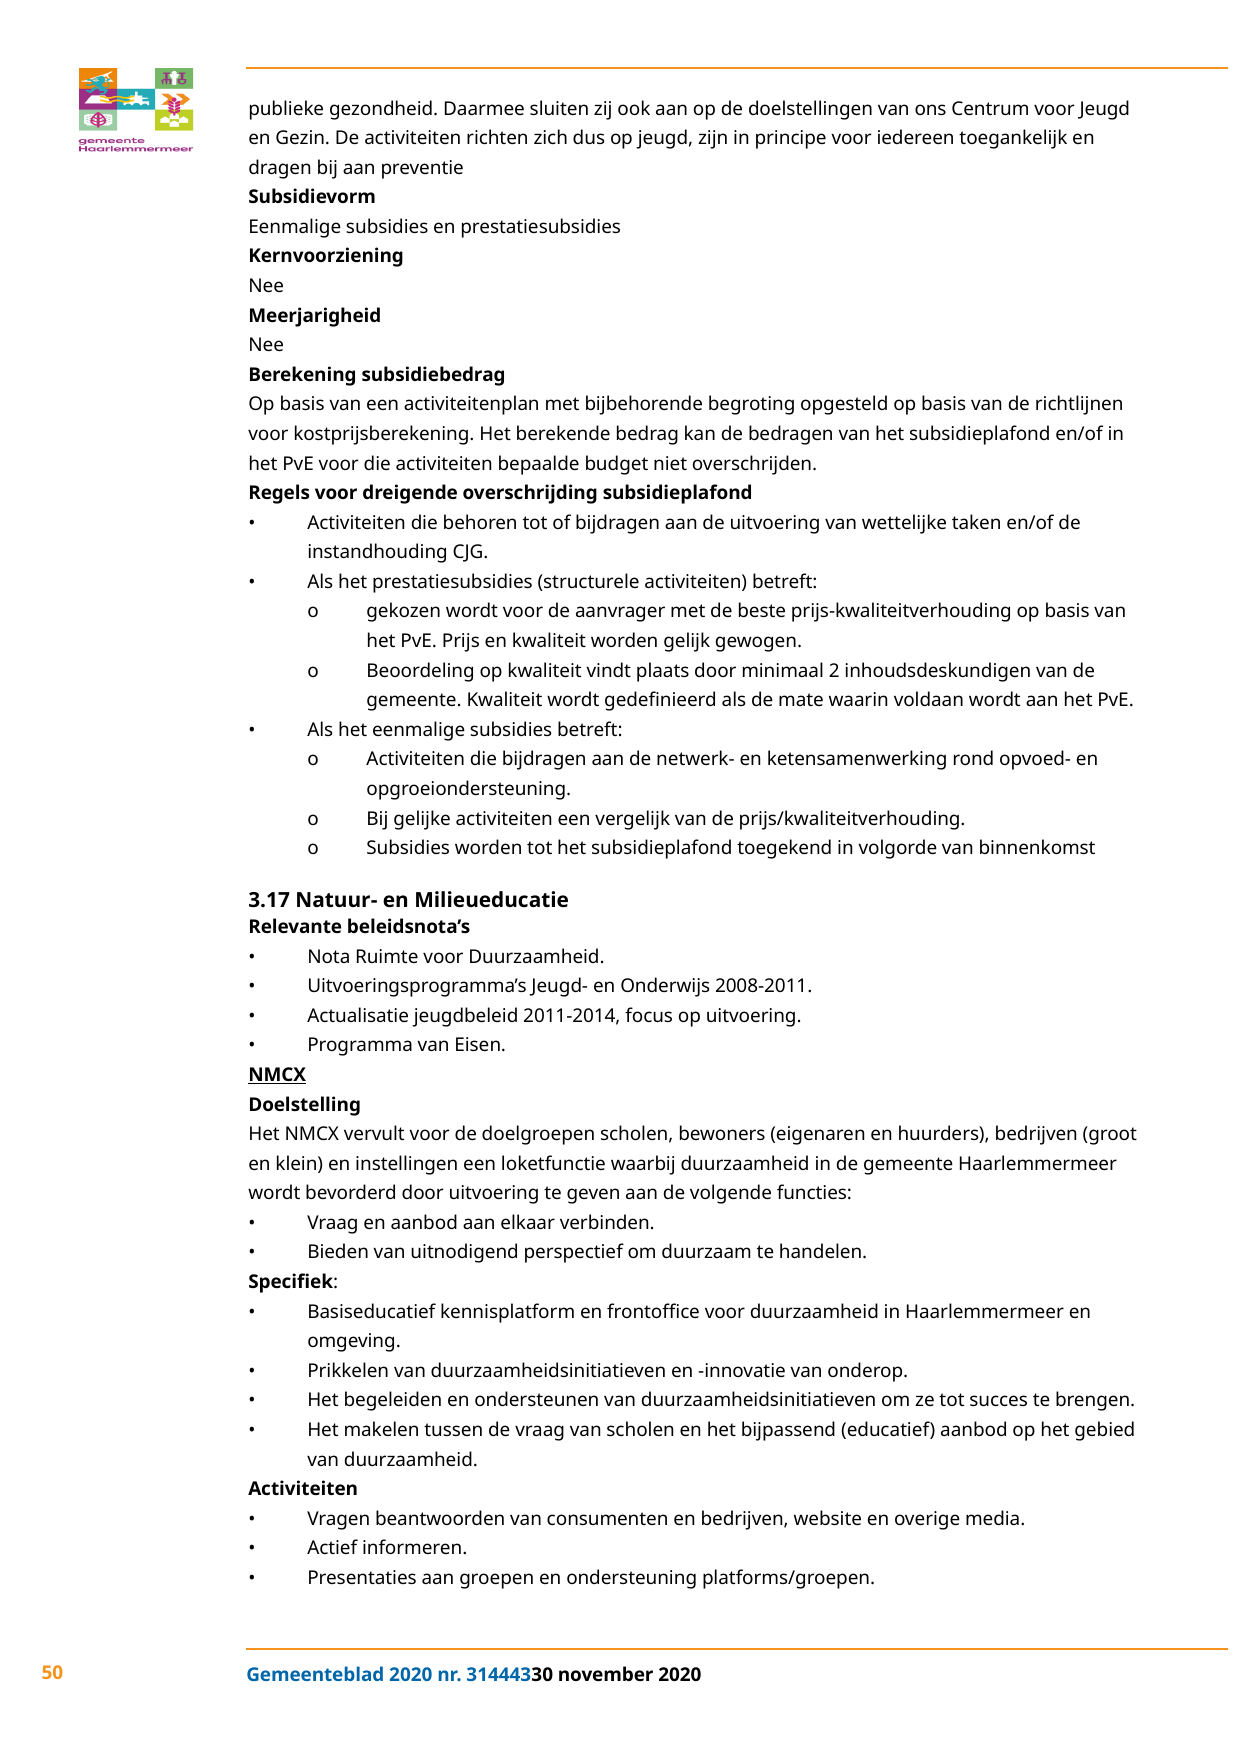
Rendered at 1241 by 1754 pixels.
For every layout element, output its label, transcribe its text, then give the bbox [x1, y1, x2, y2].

text Doelstelling [248, 1091, 1152, 1116]
list Uitvoeringsprogramma’s Jeugd- en Onderwijs 2008-2011. [248, 972, 1152, 998]
list Vraag en aanbod aan elkaar verbinden. [248, 1209, 1152, 1235]
list Prikkelen van duurzaamheidsinitiatieven en -innovatie van onderop. [248, 1357, 1152, 1383]
list gekozen wordt voor de aanvrager met de beste prijs-kwaliteitverhouding op basis van het PvE. Prijs en kwaliteit worden gelijk gewogen. [307, 598, 1152, 653]
text Op basis van een activiteitenplan met bijbehorende begroting opgesteld op basis van de richtlijnen voor kostprijsberekening. Het berekende bedrag kan de bedragen van het subsidieplafond en/of in het PvE voor die activiteiten bepaalde budget niet overschrijden. [248, 391, 1152, 476]
text Relevante beleidsnota’s [248, 913, 1152, 939]
list Het makelen tussen de vraag van scholen en het bijpassend (educatief) aanbod op het gebied van duurzaamheid. [248, 1416, 1152, 1471]
text Subsidievorm [248, 183, 1152, 209]
text Nee [248, 272, 1152, 298]
text Kernvoorziening [248, 243, 1152, 268]
list Nota Ruimte voor Duurzaamheid. [248, 943, 1152, 968]
list Programma van Eisen. [248, 1032, 1152, 1057]
list Actief informeren. [248, 1534, 1152, 1560]
list Presentaties aan groepen en ondersteuning platforms/groepen. [248, 1564, 1152, 1590]
list Bieden van uitnodigend perspectief om duurzaam te handelen. [248, 1239, 1152, 1264]
list Activiteiten die behoren tot of bijdragen aan de uitvoering van wettelijke taken en/of de instandhouding CJG. [248, 509, 1152, 564]
text 3.17 Natuur- en Milieueducatie [248, 885, 1152, 913]
text NMCX [248, 1061, 1152, 1087]
list Subsidies worden tot het subsidieplafond toegekend in volgorde van binnenkomst [307, 834, 1152, 860]
list Activiteiten die bijdragen aan de netwerk- en ketensamenwerking rond opvoed- en opgroeiondersteuning. [307, 746, 1152, 801]
list Als het eenmalige subsidies betreft: [248, 716, 1152, 742]
text Het NMCX vervult voor de doelgroepen scholen, bewoners (eigenaren en huurders), bedrijven (groot en klein) en instellingen een loketfunctie waarbij duurzaamheid in de gemeente Haarlemmermeer wordt bevorderd door uitvoering te geven aan de volgende functies: [248, 1120, 1152, 1205]
list Basiseducatief kennisplatform en frontoffice voor duurzaamheid in Haarlemmermeer en omgeving. [248, 1298, 1152, 1353]
list Het begeleiden en ondersteunen van duurzaamheidsinitiatieven om ze tot succes te brengen. [248, 1387, 1152, 1412]
text Regels voor dreigende overschrijding subsidieplafond [248, 479, 1152, 505]
text Meerjarigheid [248, 302, 1152, 328]
list Beoordeling op kwaliteit vindt plaats door minimaal 2 inhoudsdeskundigen van de gemeente. Kwaliteit wordt gedefinieerd als de mate waarin voldaan wordt aan het PvE. [307, 657, 1152, 712]
text publieke gezondheid. Daarmee sluiten zij ook aan op de doelstellingen van ons Centrum voor Jeugd en Gezin. De activiteiten richten zich dus op jeugd, zijn in principe voor iedereen toegankelijk en dragen bij aan preventie [248, 95, 1152, 180]
text Berekening subsidiebedrag [248, 361, 1152, 387]
text Activiteiten [248, 1475, 1152, 1501]
list Als het prestatiesubsidies (structurele activiteiten) betreft: [248, 568, 1152, 594]
list Actualisatie jeugdbeleid 2011-2014, focus op uitvoering. [248, 1002, 1152, 1028]
picture [41, 47, 231, 172]
text Specifiek: [248, 1268, 1152, 1294]
text Eenmalige subsidies en prestatiesubsidies [248, 213, 1152, 239]
text Nee [248, 331, 1152, 357]
list Vragen beantwoorden van consumenten en bedrijven, website en overige media. [248, 1505, 1152, 1531]
list Bij gelijke activiteiten een vergelijk van de prijs/kwaliteitverhouding. [307, 805, 1152, 831]
